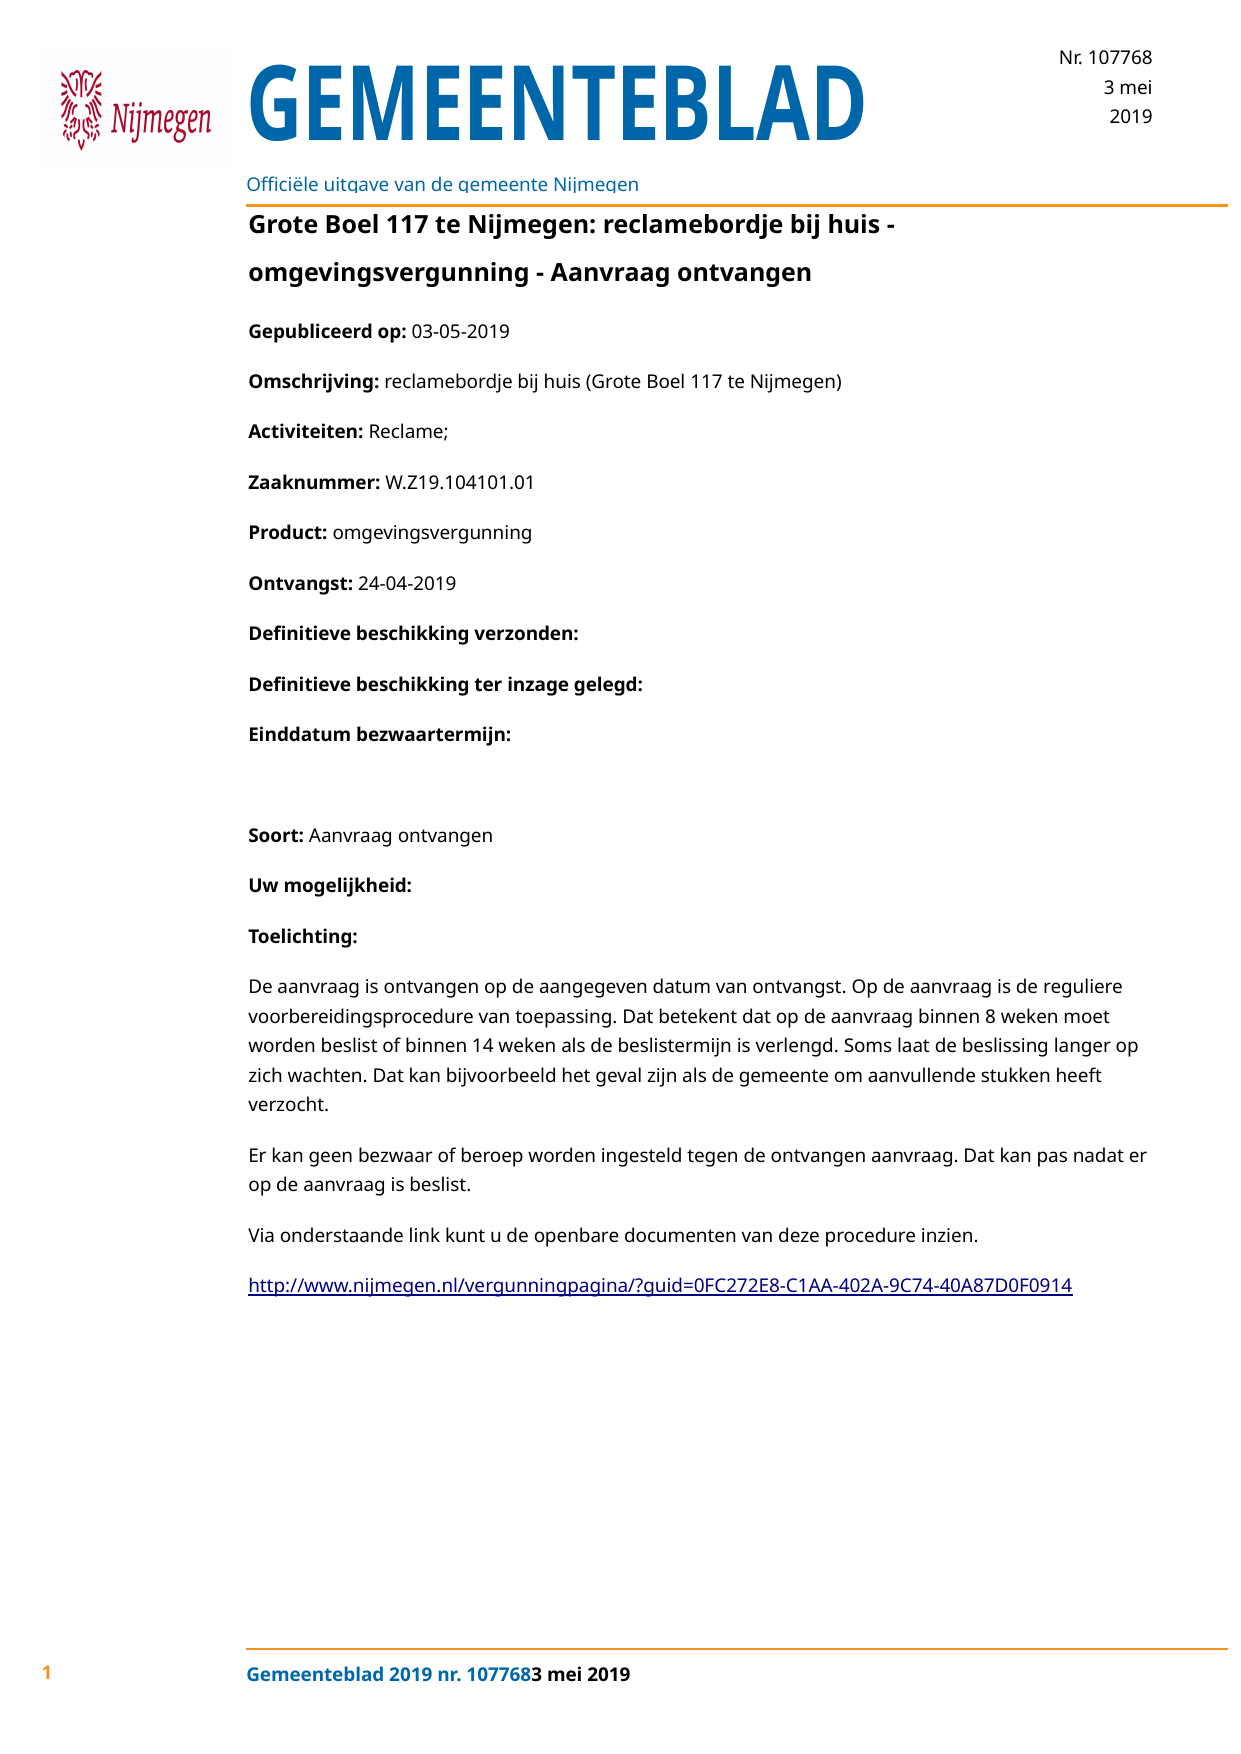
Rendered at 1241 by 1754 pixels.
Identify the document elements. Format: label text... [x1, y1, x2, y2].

text Grote Boel 117 te Nijmegen: reclamebordje bij huis - omgevingsvergunning - Aanvraag ontvangen [248, 207, 1152, 288]
text Omschrijving: reclamebordje bij huis (Grote Boel 117 te Nijmegen) [248, 368, 1152, 394]
text Ontvangst: 24-04-2019 [248, 570, 1152, 596]
text Uw mogelijkheid: [248, 872, 1152, 898]
text Definitieve beschikking verzonden: [248, 620, 1152, 646]
text Definitieve beschikking ter inzage gelegd: [248, 671, 1152, 697]
text Toelichting: [248, 923, 1152, 949]
text Activiteiten: Reclame; [248, 419, 1152, 444]
text Er kan geen bezwaar of beroep worden ingesteld tegen de ontvangen aanvraag. Dat kan pas nadat er op de aanvraag is beslist. [248, 1142, 1152, 1197]
text http://www.nijmegen.nl/vergunningpagina/?guid=0FC272E8-C1AA-402A-9C74-40A87D0F0914 [248, 1272, 1152, 1298]
text De aanvraag is ontvangen op de aangegeven datum van ontvangst. Op de aanvraag is de reguliere voorbereidingsprocedure van toepassing. Dat betekent dat op de aanvraag binnen 8 weken moet worden beslist of binnen 14 weken als de beslistermijn is verlengd. Soms laat de beslissing langer op zich wachten. Dat kan bijvoorbeeld het geval zijn als de gemeente om aanvullende stukken heeft verzocht. [248, 973, 1152, 1117]
text Einddatum bezwaartermijn: [248, 721, 1152, 747]
picture [41, 47, 231, 172]
text Soort: Aanvraag ontvangen [248, 822, 1152, 848]
text Zaaknummer: W.Z19.104101.01 [248, 469, 1152, 495]
text Via onderstaande link kunt u de openbare documenten van deze procedure inzien. [248, 1222, 1152, 1248]
text Product: omgevingsvergunning [248, 519, 1152, 545]
text Gepubliceerd op: 03-05-2019 [248, 318, 1152, 344]
